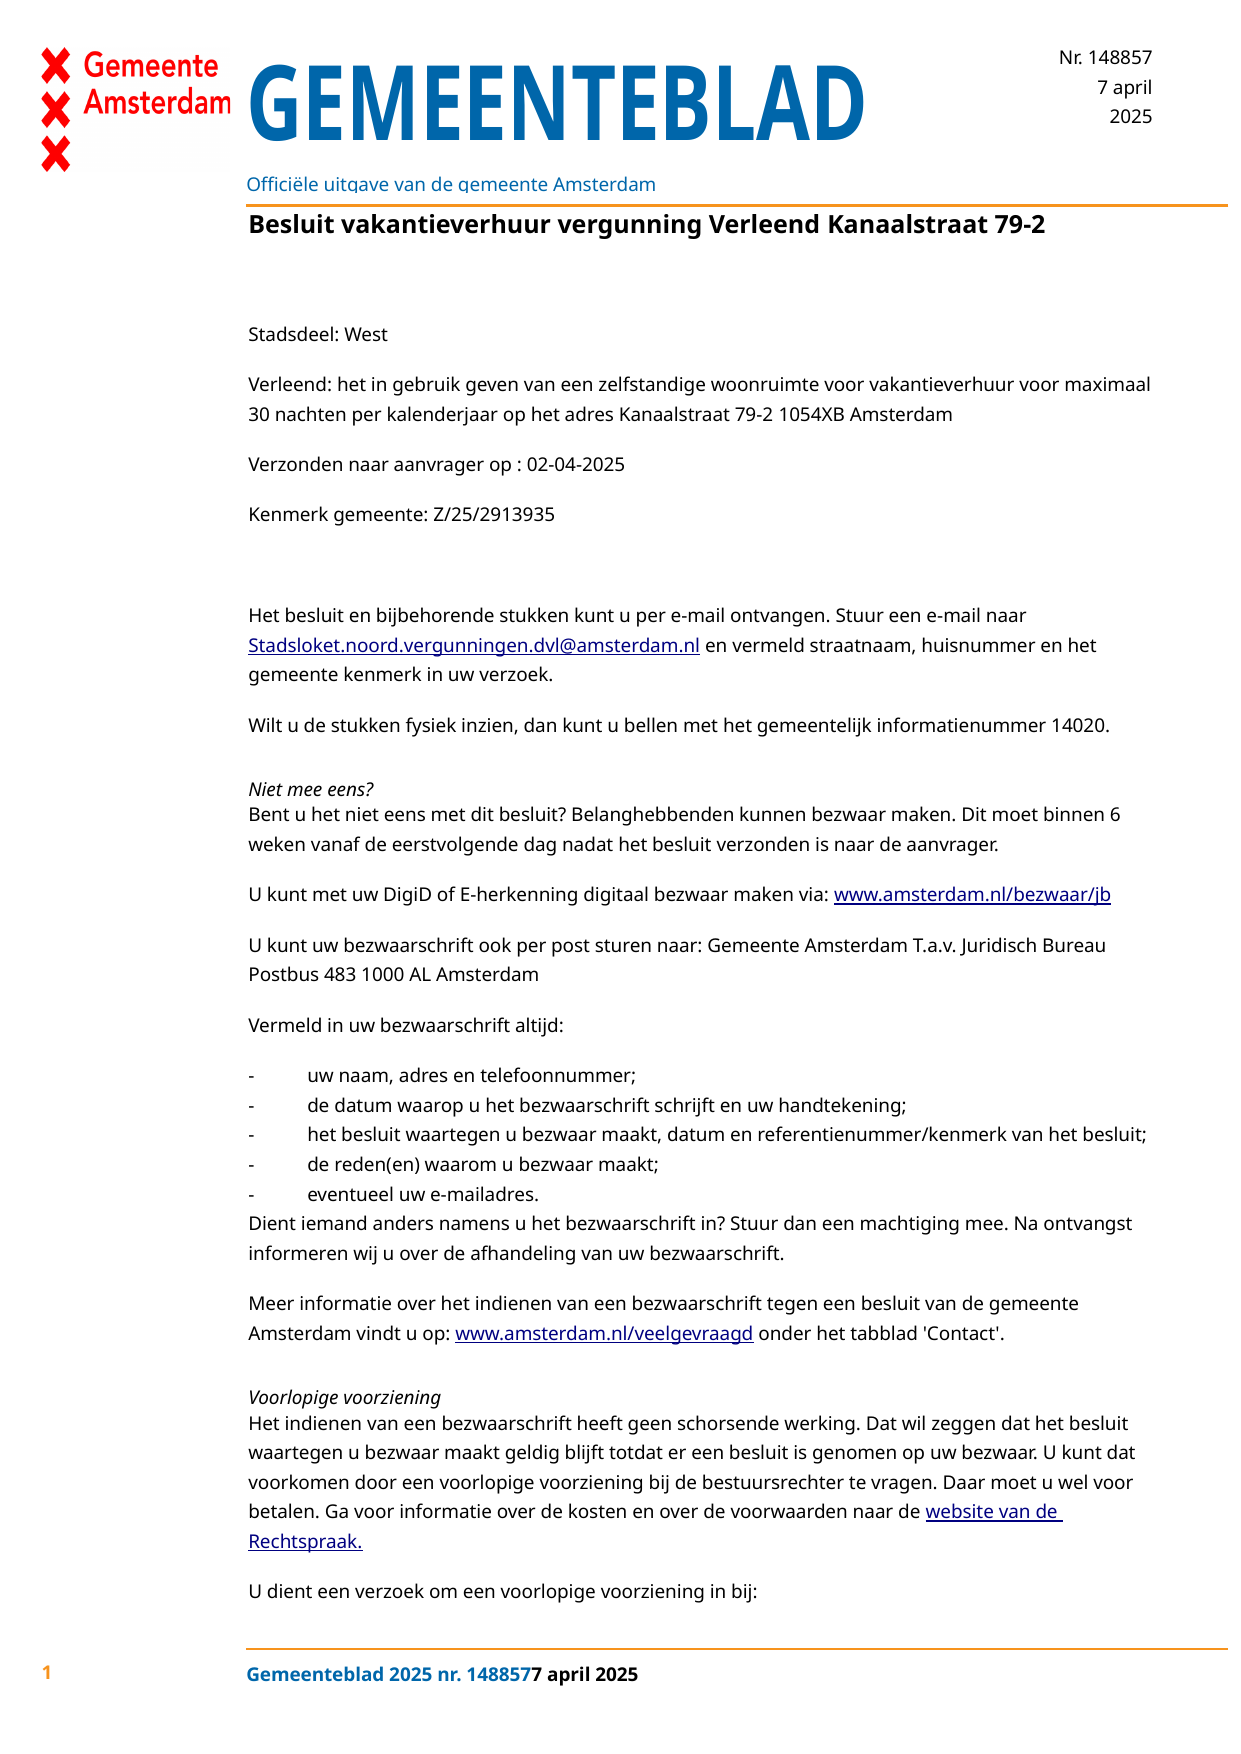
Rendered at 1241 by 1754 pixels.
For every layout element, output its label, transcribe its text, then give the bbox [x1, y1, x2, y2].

list de reden(en) waarom u bezwaar maakt; [248, 1151, 1152, 1177]
text Dient iemand anders namens u het bezwaarschrift in? Stuur dan een machtiging mee. Na ontvangst informeren wij u over de afhandeling van uw bezwaarschrift. [248, 1210, 1152, 1266]
text Vermeld in uw bezwaarschrift altijd: [248, 1012, 1152, 1038]
text Stadsdeel: West [248, 321, 1152, 346]
text Wilt u de stukken fysiek inzien, dan kunt u bellen met het gemeentelijk informatienummer 14020. [248, 712, 1152, 738]
text Kenmerk gemeente: Z/25/2913935 [248, 502, 1152, 527]
list eventueel uw e-mailadres. [248, 1181, 1152, 1207]
text Bent u het niet eens met dit besluit? Belanghebbenden kunnen bezwaar maken. Dit moet binnen 6 weken vanaf de eerstvolgende dag nadat het besluit verzonden is naar de aanvrager. [248, 802, 1152, 857]
list uw naam, adres en telefoonnummer; [248, 1062, 1152, 1088]
picture [41, 47, 231, 172]
text Verzonden naar aanvrager op : 02-04-2025 [248, 451, 1152, 477]
text Voorlopige voorziening [248, 1384, 1152, 1410]
text U kunt uw bezwaarschrift ook per post sturen naar: Gemeente Amsterdam T.a.v. Juridisch Bureau Postbus 483 1000 AL Amsterdam [248, 932, 1152, 987]
text Het indienen van een bezwaarschrift heeft geen schorsende werking. Dat wil zeggen dat het besluit waartegen u bezwaar maakt geldig blijft totdat er een besluit is genomen op uw bezwaar. U kunt dat voorkomen door een voorlopige voorziening bij de bestuursrechter te vragen. Daar moet u wel voor betalen. Ga voor informatie over de kosten en over de voorwaarden naar de website van de Rechtspraak. [248, 1410, 1152, 1554]
text U dient een verzoek om een voorlopige voorziening in bij: [248, 1578, 1152, 1604]
list het besluit waartegen u bezwaar maakt, datum en referentienummer/kenmerk van het besluit; [248, 1122, 1152, 1147]
text Besluit vakantieverhuur vergunning Verleend Kanaalstraat 79-2 [248, 207, 1152, 241]
text Verleend: het in gebruik geven van een zelfstandige woonruimte voor vakantieverhuur voor maximaal 30 nachten per kalenderjaar op het adres Kanaalstraat 79-2 1054XB Amsterdam [248, 371, 1152, 426]
text U kunt met uw DigiD of E-herkenning digitaal bezwaar maken via: www.amsterdam.nl/bezwaar/jb [248, 882, 1152, 907]
text Meer informatie over het indienen van een bezwaarschrift tegen een besluit van de gemeente Amsterdam vindt u op: www.amsterdam.nl/veelgevraagd onder het tabblad 'Contact'. [248, 1290, 1152, 1346]
list de datum waarop u het bezwaarschrift schrijft en uw handtekening; [248, 1092, 1152, 1118]
text Het besluit en bijbehorende stukken kunt u per e-mail ontvangen. Stuur een e-mail naar Stadsloket.noord.vergunningen.dvl@amsterdam.nl en vermeld straatnaam, huisnummer en het gemeente kenmerk in uw verzoek. [248, 602, 1152, 687]
text Niet mee eens? [248, 776, 1152, 802]
